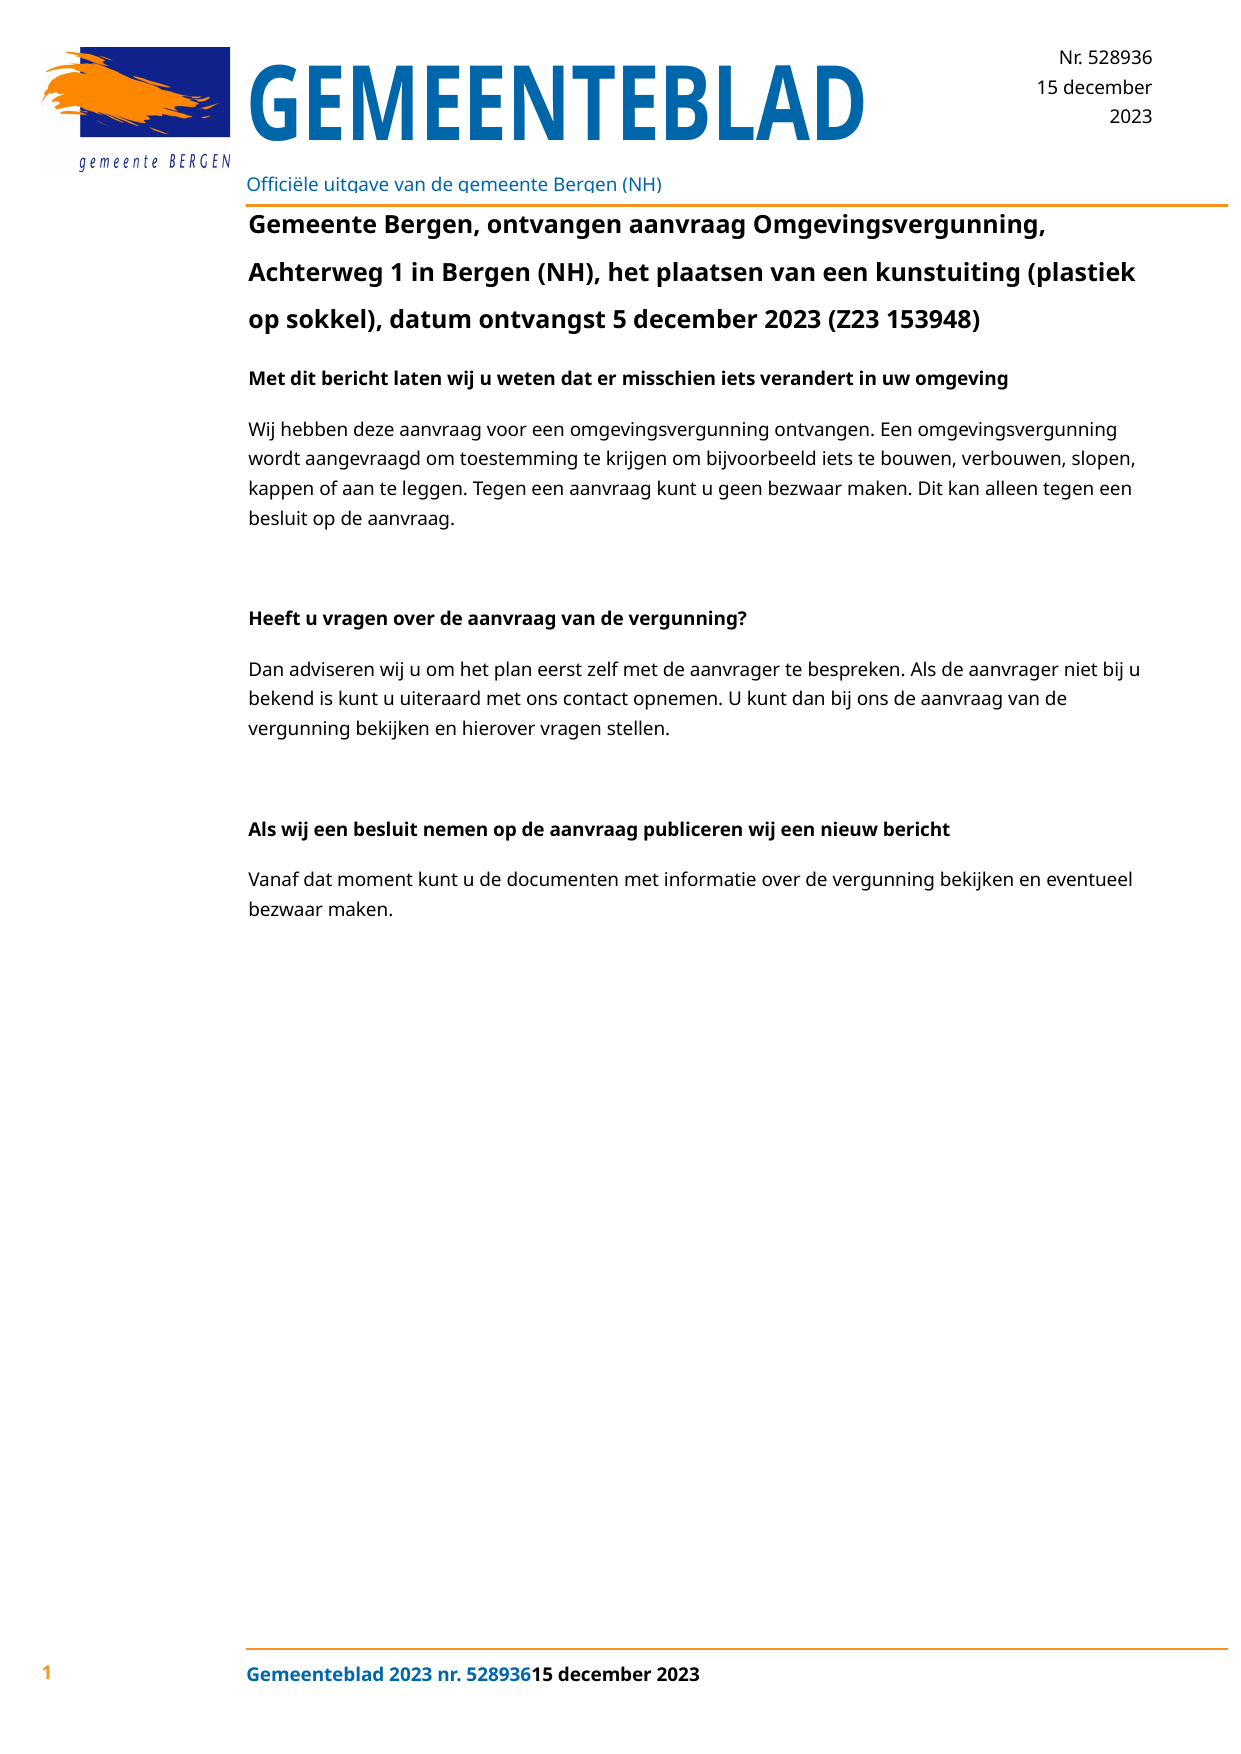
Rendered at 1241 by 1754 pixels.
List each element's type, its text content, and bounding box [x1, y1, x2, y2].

text Als wij een besluit nemen op de aanvraag publiceren wij een nieuw bericht [248, 816, 1152, 842]
text Heeft u vragen over de aanvraag van de vergunning? [248, 606, 1152, 631]
text Gemeente Bergen, ontvangen aanvraag Omgevingsvergunning, Achterweg 1 in Bergen (NH), het plaatsen van een kunstuiting (plastiek op sokkel), datum ontvangst 5 december 2023 (Z23 153948) [248, 207, 1152, 336]
text Vanaf dat moment kunt u de documenten met informatie over de vergunning bekijken en eventueel bezwaar maken. [248, 866, 1152, 922]
picture [41, 47, 231, 172]
text Dan adviseren wij u om het plan eerst zelf met de aanvrager te bespreken. Als de aanvrager niet bij u bekend is kunt u uiteraard met ons contact opnemen. U kunt dan bij ons de aanvraag van de vergunning bekijken en hierover vragen stellen. [248, 656, 1152, 741]
text Met dit bericht laten wij u weten dat er misschien iets verandert in uw omgeving [248, 366, 1152, 391]
text Wij hebben deze aanvraag voor een omgevingsvergunning ontvangen. Een omgevingsvergunning wordt aangevraagd om toestemming te krijgen om bijvoorbeeld iets te bouwen, verbouwen, slopen, kappen of aan te leggen. Tegen een aanvraag kunt u geen bezwaar maken. Dit kan alleen tegen een besluit op de aanvraag. [248, 416, 1152, 530]
